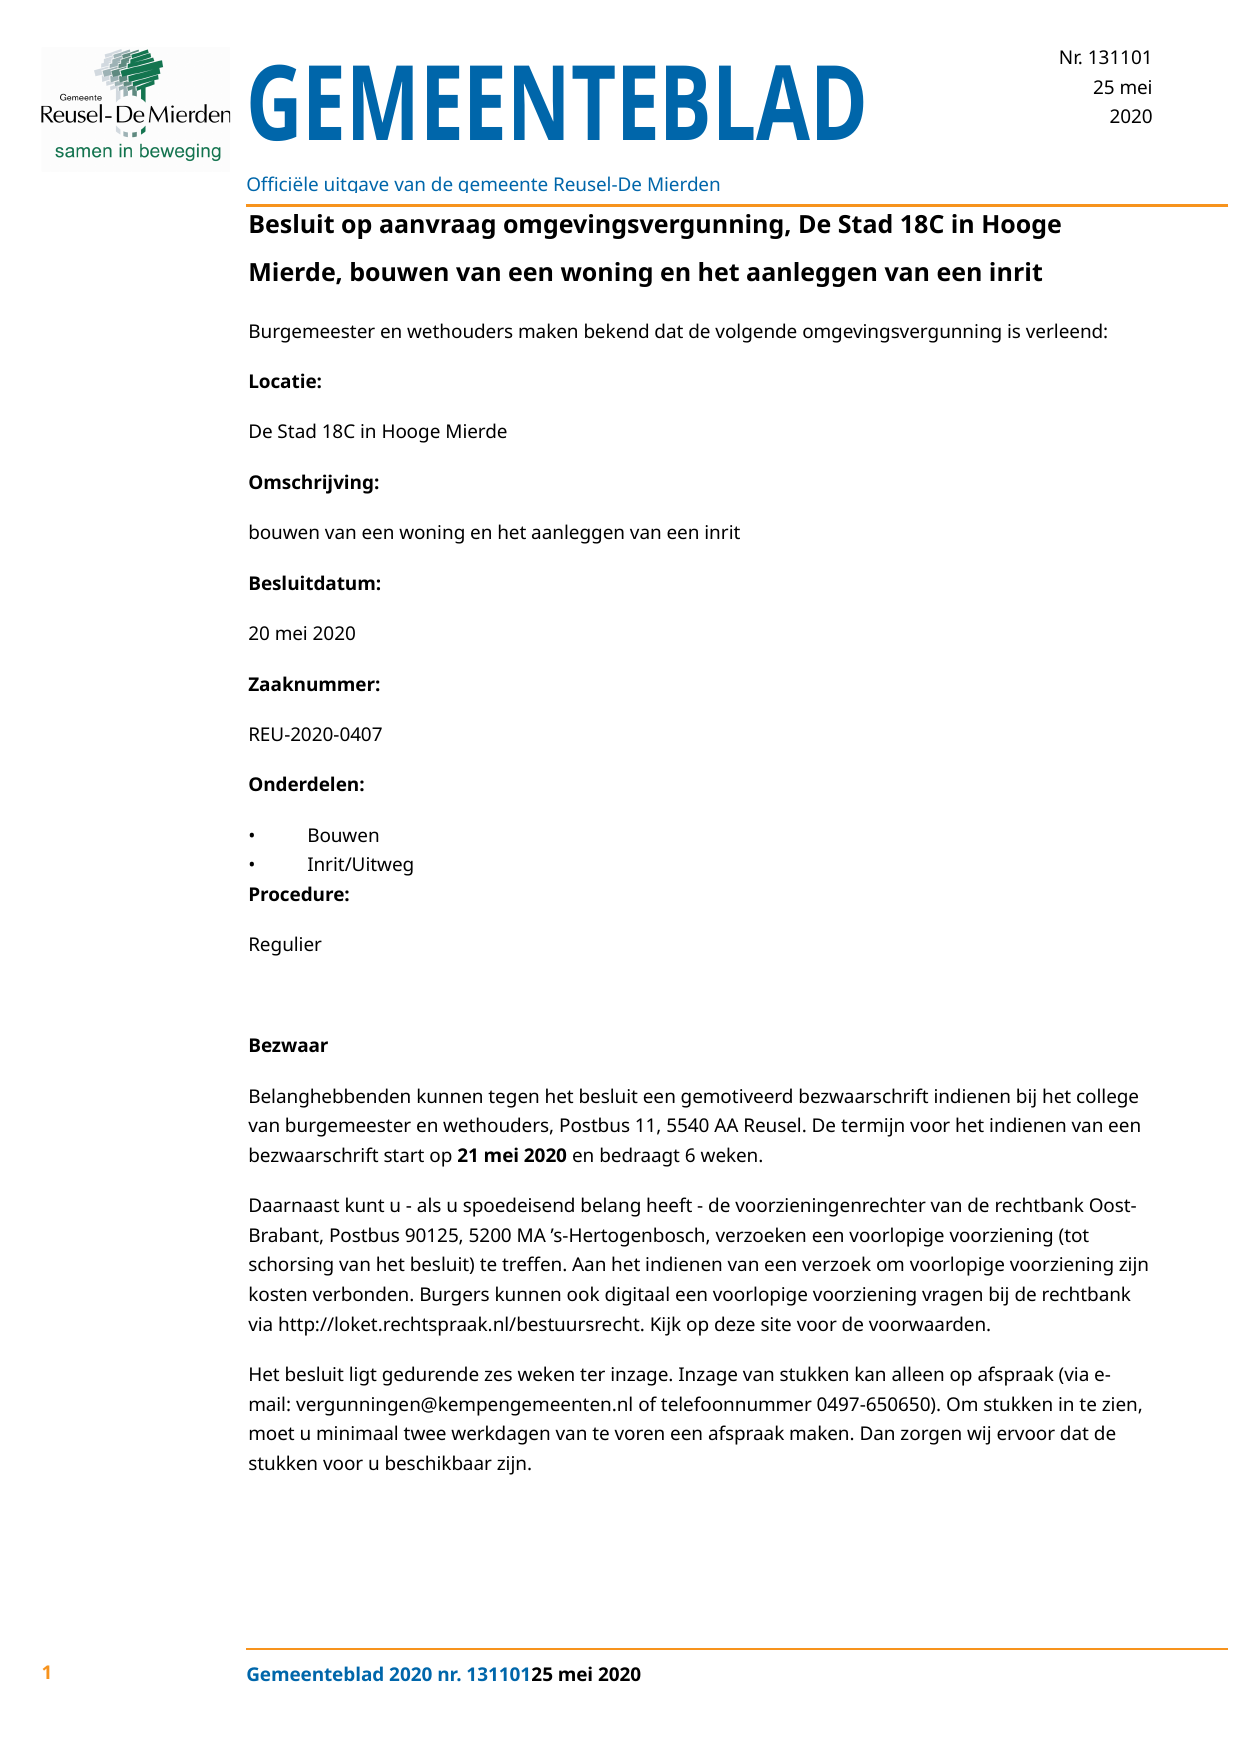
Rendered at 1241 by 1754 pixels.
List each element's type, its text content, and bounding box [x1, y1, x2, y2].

text De Stad 18C in Hooge Mierde [248, 419, 1152, 444]
text 20 mei 2020 [248, 620, 1152, 646]
text Bezwaar [248, 1032, 1152, 1058]
text Besluit op aanvraag omgevingsvergunning, De Stad 18C in Hooge Mierde, bouwen van een woning en het aanleggen van een inrit [248, 207, 1152, 288]
text Locatie: [248, 368, 1152, 394]
text Het besluit ligt gedurende zes weken ter inzage. Inzage van stukken kan alleen op afspraak (via e-mail: vergunningen@kempengemeenten.nl of telefoonnummer 0497-650650). Om stukken in te zien, moet u minimaal twee werkdagen van te voren een afspraak maken. Dan zorgen wij ervoor dat de stukken voor u beschikbaar zijn. [248, 1361, 1152, 1476]
text Zaaknummer: [248, 671, 1152, 697]
list Inrit/Uitweg [248, 852, 1152, 877]
text Besluitdatum: [248, 570, 1152, 596]
text Burgemeester en wethouders maken bekend dat de volgende omgevingsvergunning is verleend: [248, 318, 1152, 344]
text Procedure: [248, 881, 1152, 907]
text bouwen van een woning en het aanleggen van een inrit [248, 519, 1152, 545]
list Bouwen [248, 822, 1152, 848]
text Onderdelen: [248, 772, 1152, 797]
text Regulier [248, 932, 1152, 957]
text Daarnaast kunt u - als u spoedeisend belang heeft - de voorzieningenrechter van de rechtbank Oost-Brabant, Postbus 90125, 5200 MA ’s-Hertogenbosch, verzoeken een voorlopige voorziening (tot schorsing van het besluit) te treffen. Aan het indienen van een verzoek om voorlopige voorziening zijn kosten verbonden. Burgers kunnen ook digitaal een voorlopige voorziening vragen bij de rechtbank via http://loket.rechtspraak.nl/bestuursrecht. Kijk op deze site voor de voorwaarden. [248, 1192, 1152, 1337]
text REU-2020-0407 [248, 721, 1152, 747]
text Belanghebbenden kunnen tegen het besluit een gemotiveerd bezwaarschrift indienen bij het college van burgemeester en wethouders, Postbus 11, 5540 AA Reusel. De termijn voor het indienen van een bezwaarschrift start op 21 mei 2020 en bedraagt 6 weken. [248, 1083, 1152, 1168]
picture [41, 47, 231, 172]
text Omschrijving: [248, 469, 1152, 495]
